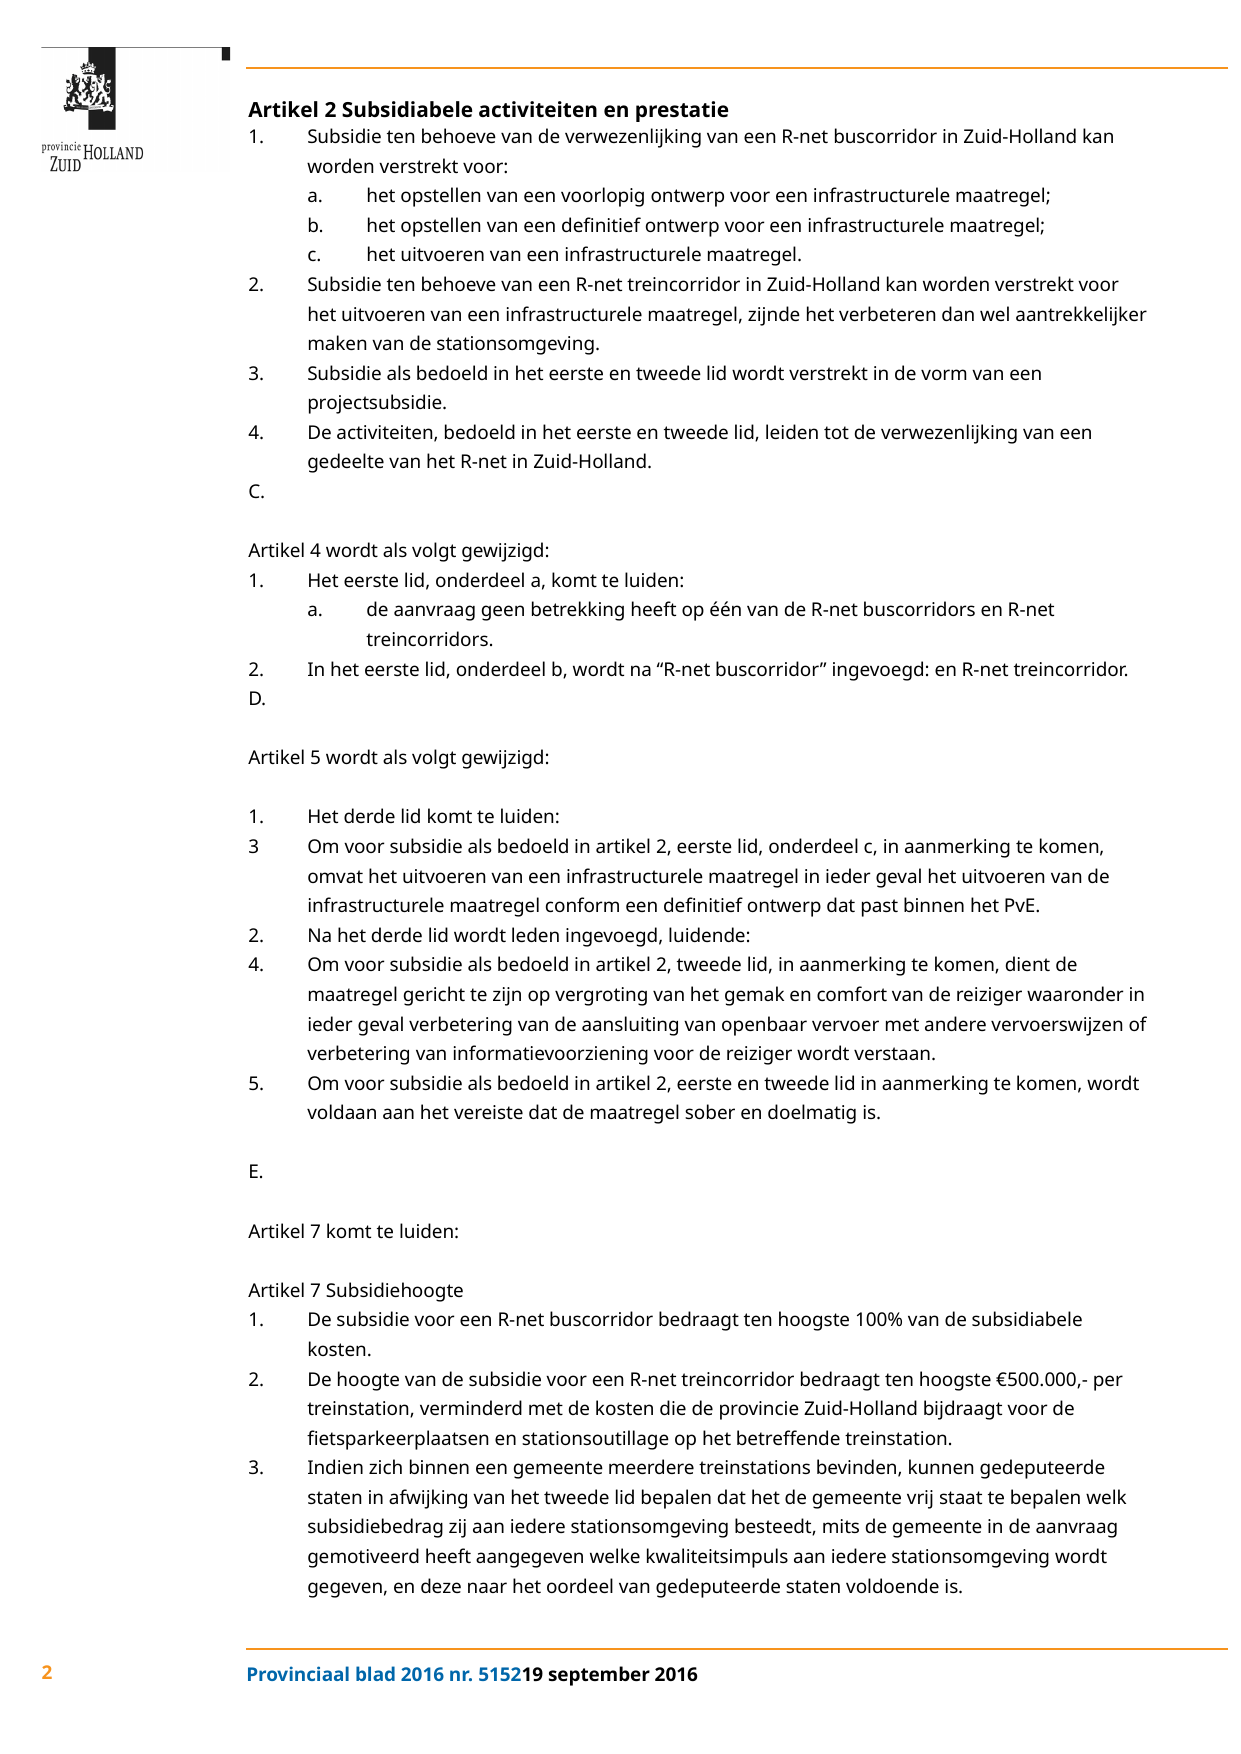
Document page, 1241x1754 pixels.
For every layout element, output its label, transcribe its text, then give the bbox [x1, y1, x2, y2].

list het opstellen van een definitief ontwerp voor een infrastructurele maatregel; [307, 212, 1152, 238]
list de aanvraag geen betrekking heeft op één van de R-net buscorridors en R-net treincorridors. [307, 597, 1152, 652]
list In het eerste lid, onderdeel b, wordt na “R-net buscorridor” ingevoegd: en R-net treincorridor. [248, 656, 1152, 681]
text Artikel 5 wordt als volgt gewijzigd: [248, 744, 1152, 770]
text Artikel 4 wordt als volgt gewijzigd: [248, 537, 1152, 563]
picture [41, 47, 231, 172]
list Na het derde lid wordt leden ingevoegd, luidende: [248, 922, 1152, 948]
list het opstellen van een voorlopig ontwerp voor een infrastructurele maatregel; [307, 182, 1152, 208]
list De hoogte van de subsidie voor een R-net treincorridor bedraagt ten hoogste €500.000,- per treinstation, verminderd met de kosten die de provincie Zuid-Holland bijdraagt voor de fietsparkeerplaatsen en stationsoutillage op het betreffende treinstation. [248, 1366, 1152, 1451]
list het uitvoeren van een infrastructurele maatregel. [307, 242, 1152, 267]
text Artikel 7 Subsidiehoogte [248, 1277, 1152, 1303]
list Subsidie als bedoeld in het eerste en tweede lid wordt verstrekt in de vorm van een projectsubsidie. [248, 360, 1152, 415]
list Het eerste lid, onderdeel a, komt te luiden: [248, 567, 1152, 593]
list Om voor subsidie als bedoeld in artikel 2, eerste lid, onderdeel c, in aanmerking te komen, omvat het uitvoeren van een infrastructurele maatregel in ieder geval het uitvoeren van de infrastructurele maatregel conform een definitief ontwerp dat past binnen het PvE. [248, 833, 1152, 918]
list Om voor subsidie als bedoeld in artikel 2, eerste en tweede lid in aanmerking te komen, wordt voldaan aan het vereiste dat de maatregel sober en doelmatig is. [248, 1070, 1152, 1125]
list De subsidie voor een R-net buscorridor bedraagt ten hoogste 100% van de subsidiabele kosten. [248, 1307, 1152, 1362]
list Het derde lid komt te luiden: [248, 804, 1152, 829]
text C. [248, 478, 1152, 504]
list Indien zich binnen een gemeente meerdere treinstations bevinden, kunnen gedeputeerde staten in afwijking van het tweede lid bepalen dat het de gemeente vrij staat te bepalen welk subsidiebedrag zij aan iedere stationsomgeving besteedt, mits de gemeente in de aanvraag gemotiveerd heeft aangegeven welke kwaliteitsimpuls aan iedere stationsomgeving wordt gegeven, en deze naar het oordeel van gedeputeerde staten voldoende is. [248, 1454, 1152, 1598]
text E. [248, 1159, 1152, 1184]
text Artikel 2 Subsidiabele activiteiten en prestatie [248, 95, 1152, 123]
text Artikel 7 komt te luiden: [248, 1218, 1152, 1243]
list Subsidie ten behoeve van de verwezenlijking van een R-net buscorridor in Zuid-Holland kan worden verstrekt voor: [248, 123, 1152, 178]
list Subsidie ten behoeve van een R-net treincorridor in Zuid-Holland kan worden verstrekt voor het uitvoeren van een infrastructurele maatregel, zijnde het verbeteren dan wel aantrekkelijker maken van de stationsomgeving. [248, 271, 1152, 356]
text D. [248, 685, 1152, 711]
list De activiteiten, bedoeld in het eerste en tweede lid, leiden tot de verwezenlijking van een gedeelte van het R-net in Zuid-Holland. [248, 419, 1152, 474]
list Om voor subsidie als bedoeld in artikel 2, tweede lid, in aanmerking te komen, dient de maatregel gericht te zijn op vergroting van het gemak en comfort van de reiziger waaronder in ieder geval verbetering van de aansluiting van openbaar vervoer met andere vervoerswijzen of verbetering van informatievoorziening voor de reiziger wordt verstaan. [248, 952, 1152, 1066]
